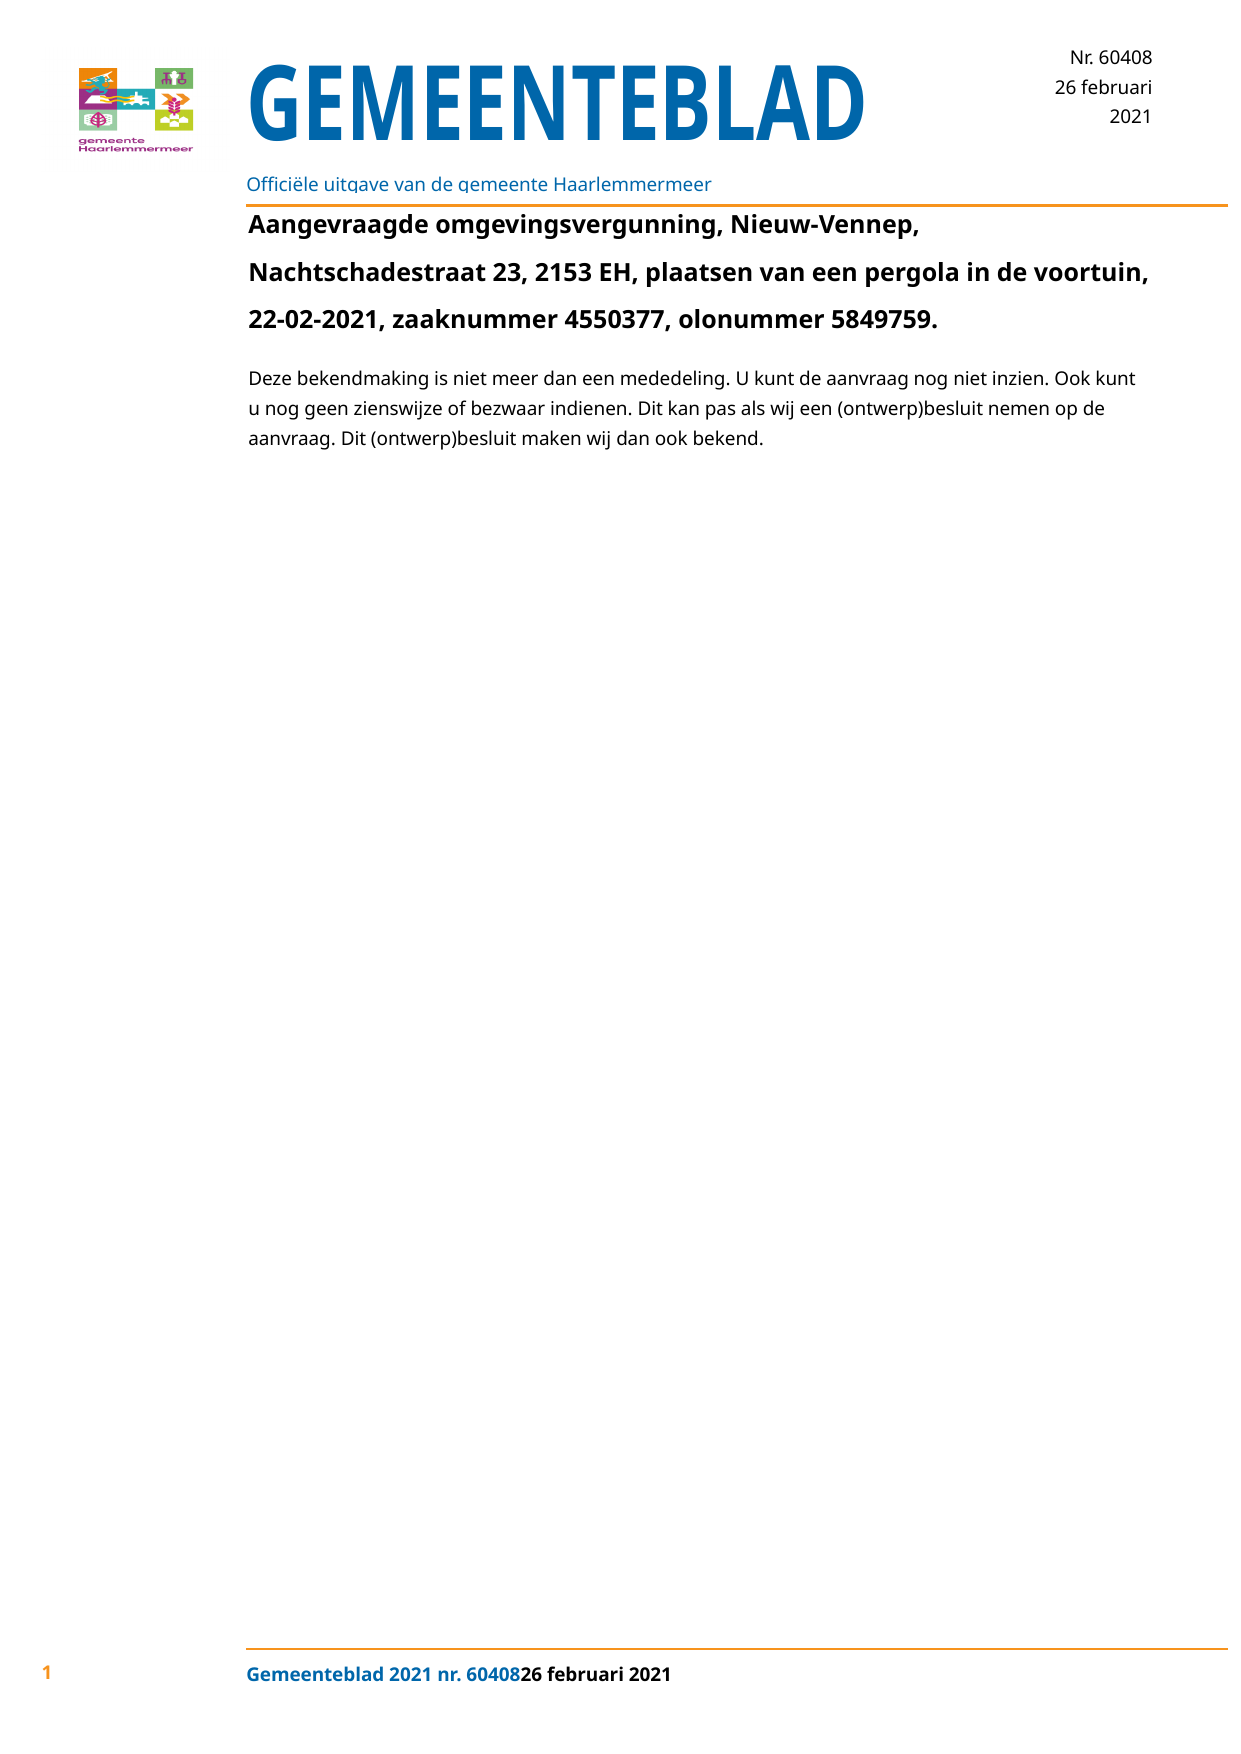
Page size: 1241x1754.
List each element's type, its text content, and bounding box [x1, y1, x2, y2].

picture [41, 47, 231, 172]
text Aangevraagde omgevingsvergunning, Nieuw-Vennep, Nachtschadestraat 23, 2153 EH, plaatsen van een pergola in de voortuin, 22-02-2021, zaaknummer 4550377, olonummer 5849759. [248, 207, 1152, 336]
text Deze bekendmaking is niet meer dan een mededeling. U kunt de aanvraag nog niet inzien. Ook kunt u nog geen zienswijze of bezwaar indienen. Dit kan pas als wij een (ontwerp)besluit nemen op de aanvraag. Dit (ontwerp)besluit maken wij dan ook bekend. [248, 366, 1152, 450]
